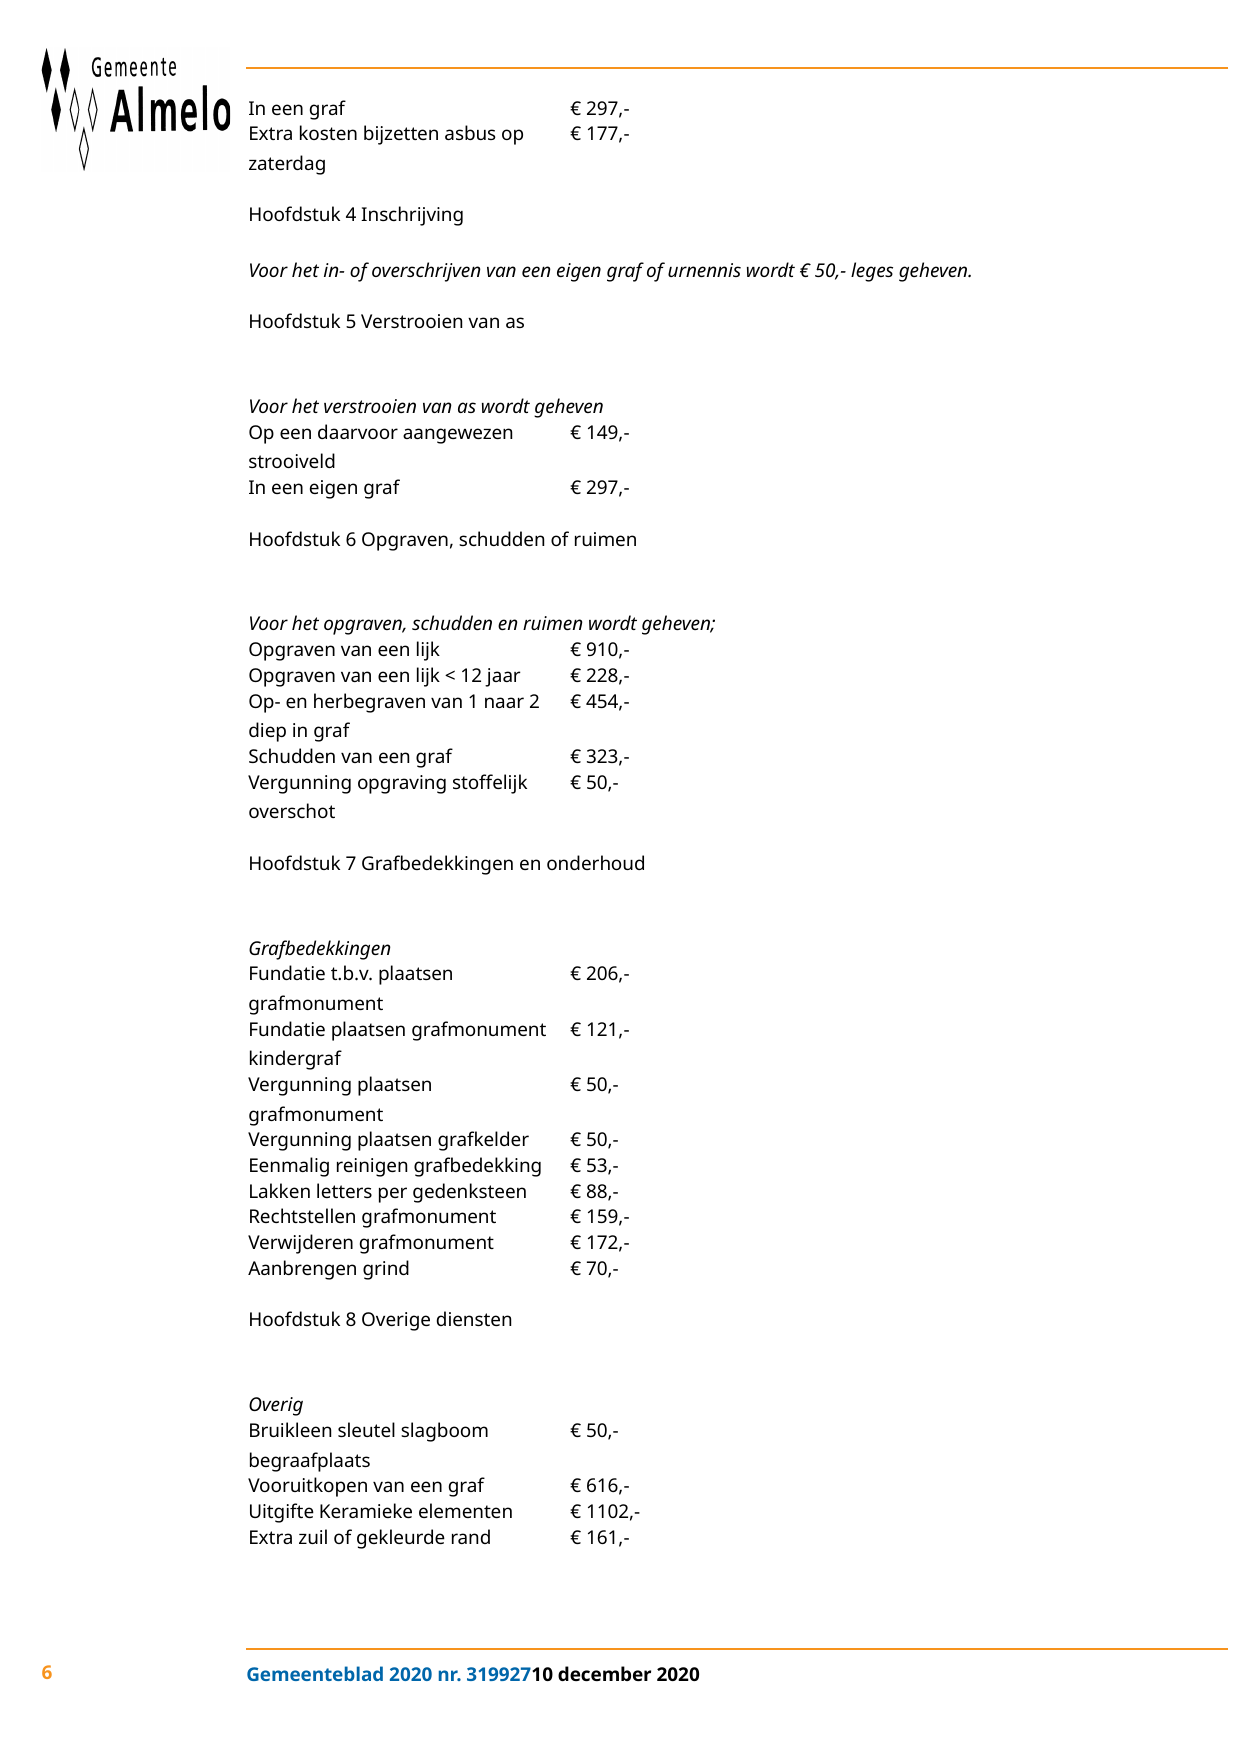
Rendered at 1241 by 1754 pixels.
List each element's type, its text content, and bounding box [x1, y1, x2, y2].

picture [41, 47, 231, 172]
table_cell [861, 824, 1152, 850]
table_cell In een eigen graf [248, 474, 570, 500]
table_cell [861, 1417, 1152, 1472]
table_cell € 297,- [570, 95, 716, 121]
table_cell [570, 935, 716, 961]
table_cell [716, 283, 1006, 308]
table_cell Uitgifte Keramieke elementen [248, 1498, 570, 1524]
table_cell [861, 935, 1152, 961]
table_cell € 910,- [570, 636, 716, 662]
table_cell Opgraven van een lijk [248, 636, 570, 662]
table_cell Vergunning plaatsen grafmonument [248, 1071, 570, 1126]
table_cell € 121,- [570, 1016, 716, 1071]
table_cell [716, 1152, 861, 1178]
table_cell Extra kosten bijzetten asbus op zaterdag [248, 121, 570, 176]
table_cell Vergunning opgraving stoffelijk overschot [248, 769, 570, 824]
table_cell € 50,- [570, 1071, 716, 1126]
table_cell [716, 1126, 861, 1152]
table_cell [861, 636, 1152, 662]
table_cell Overig [248, 1391, 570, 1417]
table_cell € 228,- [570, 662, 716, 688]
table_cell [861, 474, 1152, 500]
table_cell Verwijderen grafmonument [248, 1229, 570, 1255]
table_cell Eenmalig reinigen grafbedekking [248, 1152, 570, 1178]
table_cell Rechtstellen grafmonument [248, 1204, 570, 1229]
table_cell € 172,- [570, 1229, 716, 1255]
table_cell Hoofdstuk 4 Inschrijving [248, 202, 1152, 257]
table_cell € 177,- [570, 121, 716, 176]
table_cell € 159,- [570, 1204, 716, 1229]
table_cell [716, 961, 861, 1016]
table_cell [1006, 283, 1152, 308]
table_cell € 50,- [570, 769, 716, 824]
table_cell [861, 1152, 1152, 1178]
table_cell [861, 743, 1152, 769]
table_cell € 70,- [570, 1255, 716, 1281]
table_cell € 149,- [570, 419, 716, 474]
table_cell Hoofdstuk 5 Verstrooien van as [248, 308, 1152, 393]
table_cell Aanbrengen grind [248, 1255, 570, 1281]
table_cell [570, 824, 716, 850]
table_cell Hoofdstuk 8 Overige diensten [248, 1307, 1152, 1391]
table_cell [861, 1391, 1152, 1417]
table_cell In een graf [248, 95, 570, 121]
table_cell [716, 1178, 861, 1204]
table_cell € 454,- [570, 688, 716, 743]
table_cell Hoofdstuk 6 Opgraven, schudden of ruimen [248, 526, 1152, 581]
table_cell Op- en herbegraven van 1 naar 2 diep in graf [248, 688, 570, 743]
table_cell [1006, 176, 1152, 202]
table_cell [861, 1204, 1152, 1229]
table_cell [716, 824, 861, 850]
table_cell [716, 1229, 861, 1255]
table_cell Vergunning plaatsen grafkelder [248, 1126, 570, 1152]
table_cell [861, 1473, 1152, 1498]
table_cell [248, 283, 425, 308]
table_cell Schudden van een graf [248, 743, 570, 769]
table_cell [570, 1391, 716, 1417]
table_cell Grafbedekkingen [248, 935, 570, 961]
table_cell Lakken letters per gedenksteen [248, 1178, 570, 1204]
table_cell [861, 1229, 1152, 1255]
table_cell € 616,- [570, 1473, 716, 1498]
table_cell [716, 176, 1006, 202]
table_cell [248, 824, 570, 850]
table_cell Fundatie t.b.v. plaatsen grafmonument [248, 961, 570, 1016]
table_cell [716, 1071, 861, 1126]
table_cell Voor het in- of overschrijven van een eigen graf of urnennis wordt € 50,- leges geheven. [248, 257, 1152, 283]
table_cell [716, 1391, 861, 1417]
table_cell [716, 743, 861, 769]
table_cell [861, 1126, 1152, 1152]
table_cell [716, 121, 861, 176]
table_cell [716, 474, 861, 500]
table_cell € 88,- [570, 1178, 716, 1204]
table_cell [716, 1204, 861, 1229]
table_cell € 206,- [570, 961, 716, 1016]
table_cell [716, 935, 861, 961]
table_cell € 50,- [570, 1417, 716, 1472]
table_cell [716, 1524, 861, 1550]
table_cell [716, 1417, 861, 1472]
table_cell [248, 1281, 570, 1307]
table_cell [861, 1498, 1152, 1524]
table_cell [716, 1498, 861, 1524]
table_cell [861, 500, 1152, 526]
table_cell [716, 1255, 861, 1281]
table_cell [425, 176, 570, 202]
table_cell € 323,- [570, 743, 716, 769]
table_cell [861, 1071, 1152, 1126]
table_cell [716, 688, 861, 743]
table_cell [861, 662, 1152, 688]
table_cell [861, 1016, 1152, 1071]
table_cell Op een daarvoor aangewezen strooiveld [248, 419, 570, 474]
table_cell [861, 95, 1152, 121]
table_cell [861, 688, 1152, 743]
table_cell € 53,- [570, 1152, 716, 1178]
table_cell [570, 500, 716, 526]
table_cell Voor het opgraven, schudden en ruimen wordt geheven; [248, 581, 1152, 636]
table_cell € 1102,- [570, 1498, 716, 1524]
table_cell Extra zuil of gekleurde rand [248, 1524, 570, 1550]
table_cell [570, 1281, 716, 1307]
table_cell [861, 769, 1152, 824]
table_cell [861, 419, 1152, 474]
table_cell [861, 1255, 1152, 1281]
table_cell [861, 1178, 1152, 1204]
table_cell [248, 500, 570, 526]
table_cell Hoofdstuk 7 Grafbedekkingen en onderhoud [248, 850, 1152, 935]
table_cell [861, 961, 1152, 1016]
table_cell [716, 769, 861, 824]
table_cell [861, 1524, 1152, 1550]
table_cell € 161,- [570, 1524, 716, 1550]
table_cell [716, 636, 861, 662]
table_cell [425, 283, 570, 308]
table_cell [570, 176, 716, 202]
table_cell [716, 1473, 861, 1498]
table_cell [861, 1281, 1152, 1307]
table_cell [716, 1016, 861, 1071]
table_cell [716, 500, 861, 526]
table_cell Bruikleen sleutel slagboom begraafplaats [248, 1417, 570, 1472]
table_cell [716, 662, 861, 688]
table_cell € 50,- [570, 1126, 716, 1152]
table_cell [570, 283, 716, 308]
table_cell [861, 121, 1152, 176]
table_cell [716, 419, 861, 474]
table_cell [716, 95, 861, 121]
table_cell Vooruitkopen van een graf [248, 1473, 570, 1498]
table_cell Opgraven van een lijk < 12 jaar [248, 662, 570, 688]
table_cell € 297,- [570, 474, 716, 500]
table_cell Voor het verstrooien van as wordt geheven [248, 393, 1152, 419]
table_cell Fundatie plaatsen grafmonument kindergraf [248, 1016, 570, 1071]
table_cell [716, 1281, 861, 1307]
table_cell [248, 176, 425, 202]
